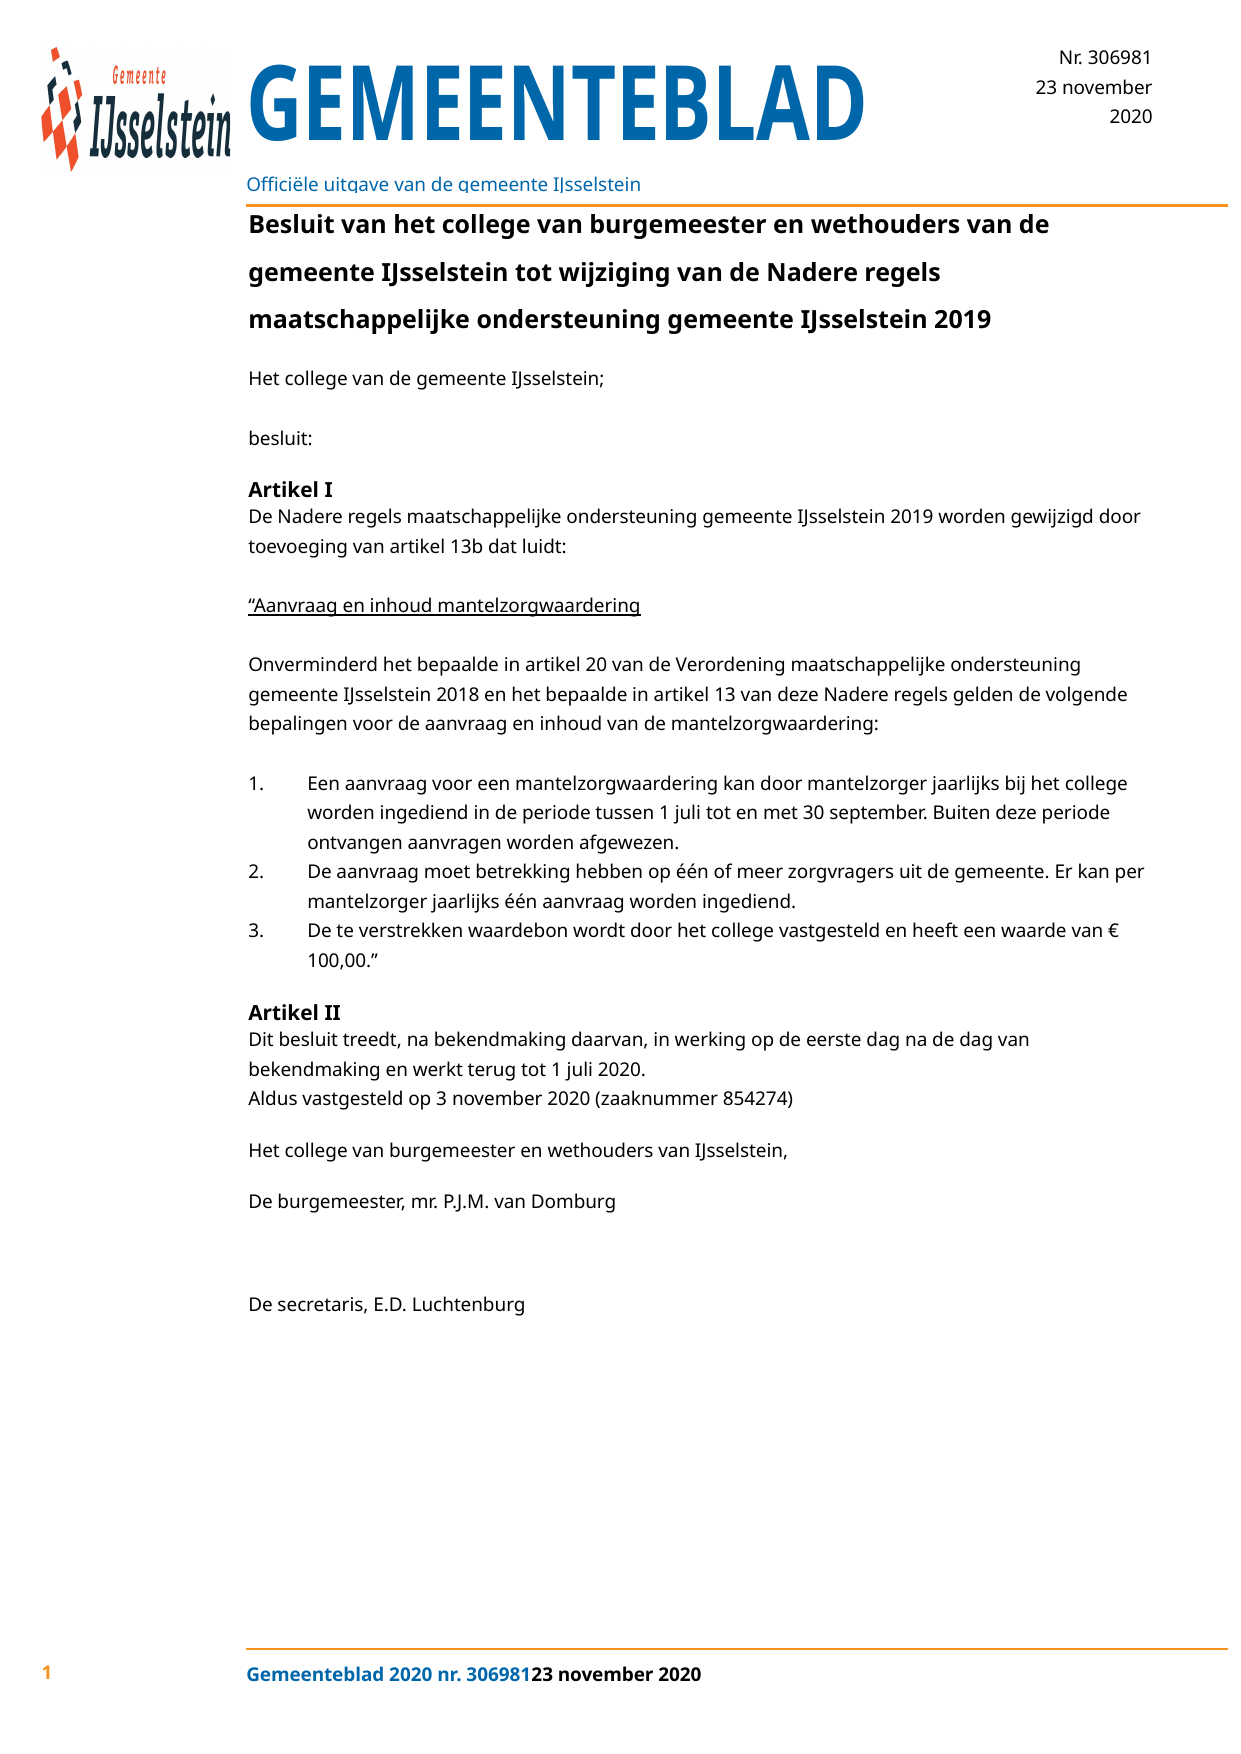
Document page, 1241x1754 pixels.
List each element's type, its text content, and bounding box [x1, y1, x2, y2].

picture [41, 47, 231, 172]
text Besluit van het college van burgemeester en wethouders van de gemeente IJsselstein tot wijziging van de Nadere regels maatschappelijke ondersteuning gemeente IJsselstein 2019 [248, 207, 1152, 336]
text besluit: [248, 425, 1152, 450]
list De aanvraag moet betrekking hebben op één of meer zorgvragers uit de gemeente. Er kan per mantelzorger jaarlijks één aanvraag worden ingediend. [248, 858, 1152, 914]
list Een aanvraag voor een mantelzorgwaardering kan door mantelzorger jaarlijks bij het college worden ingediend in de periode tussen 1 juli tot en met 30 september. Buiten deze periode ontvangen aanvragen worden afgewezen. [248, 770, 1152, 855]
text De Nadere regels maatschappelijke ondersteuning gemeente IJsselstein 2019 worden gewijzigd door toevoeging van artikel 13b dat luidt: [248, 503, 1152, 559]
text Dit besluit treedt, na bekendmaking daarvan, in werking op de eerste dag na de dag van bekendmaking en werkt terug tot 1 juli 2020. [248, 1026, 1152, 1081]
text De burgemeester, mr. P.J.M. van Domburg [248, 1188, 1152, 1214]
text Artikel I [248, 475, 1152, 503]
text Onverminderd het bepaalde in artikel 20 van de Verordening maatschappelijke ondersteuning gemeente IJsselstein 2018 en het bepaalde in artikel 13 van deze Nadere regels gelden de volgende bepalingen voor de aanvraag en inhoud van de mantelzorgwaardering: [248, 651, 1152, 736]
text “Aanvraag en inhoud mantelzorgwaardering [248, 592, 1152, 618]
text Het college van burgemeester en wethouders van IJsselstein, [248, 1137, 1152, 1162]
text Artikel II [248, 998, 1152, 1026]
text Aldus vastgesteld op 3 november 2020 (zaaknummer 854274) [248, 1085, 1152, 1111]
text Het college van de gemeente IJsselstein; [248, 366, 1152, 391]
list De te verstrekken waardebon wordt door het college vastgesteld en heeft een waarde van € 100,00.” [248, 918, 1152, 973]
text De secretaris, E.D. Luchtenburg [248, 1291, 1152, 1317]
